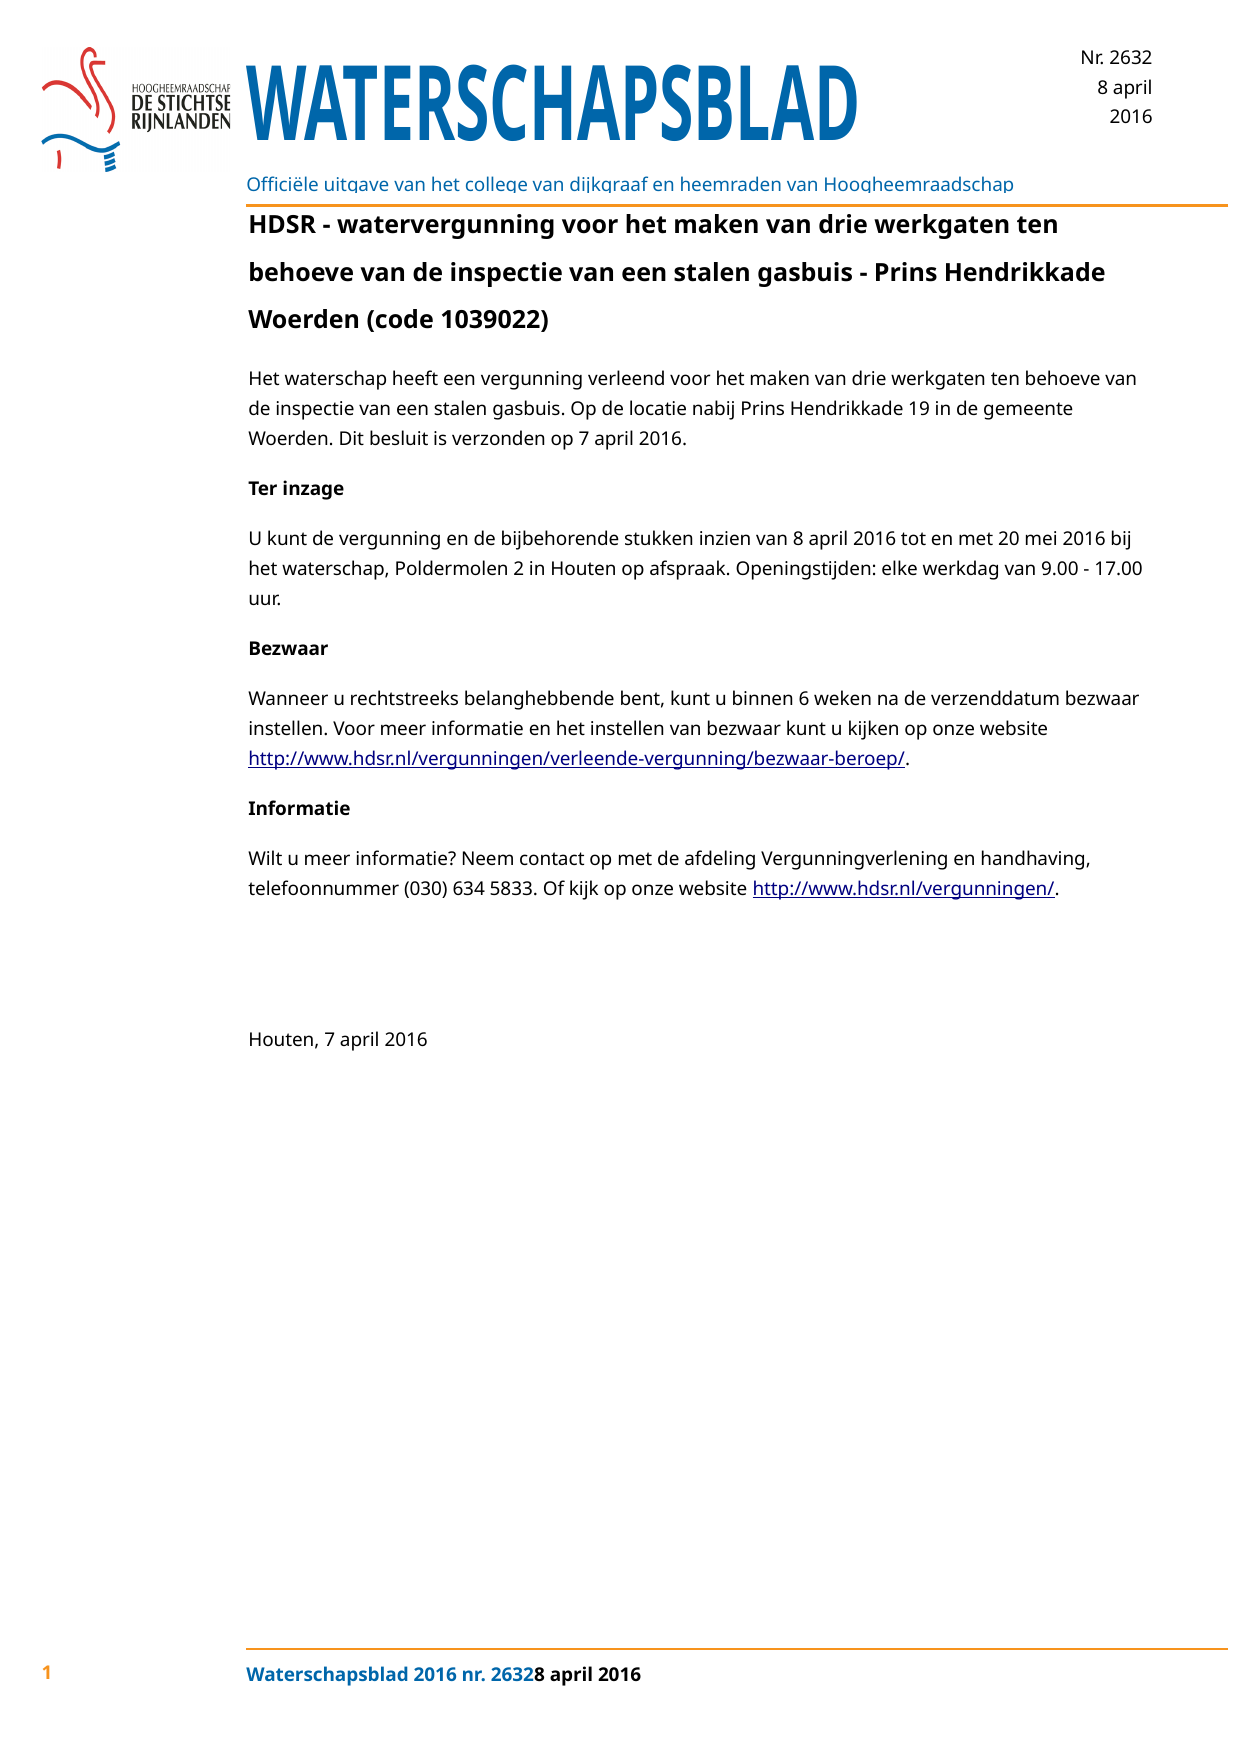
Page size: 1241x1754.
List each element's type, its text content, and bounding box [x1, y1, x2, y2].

text Houten, 7 april 2016 [248, 1026, 1152, 1052]
text Ter inzage [248, 475, 1152, 501]
text HDSR - watervergunning voor het maken van drie werkgaten ten behoeve van de inspectie van een stalen gasbuis - Prins Hendrikkade Woerden (code 1039022) [248, 207, 1152, 336]
text Het waterschap heeft een vergunning verleend voor het maken van drie werkgaten ten behoeve van de inspectie van een stalen gasbuis. Op de locatie nabij Prins Hendrikkade 19 in de gemeente Woerden. Dit besluit is verzonden op 7 april 2016. [248, 366, 1152, 450]
picture [41, 47, 231, 172]
text Wilt u meer informatie? Neem contact op met de afdeling Vergunningverlening en handhaving, telefoonnummer (030) 634 5833. Of kijk op onze website http://www.hdsr.nl/vergunningen/. [248, 846, 1152, 901]
text Wanneer u rechtstreeks belanghebbende bent, kunt u binnen 6 weken na de verzenddatum bezwaar instellen. Voor meer informatie en het instellen van bezwaar kunt u kijken op onze website http://www.hdsr.nl/vergunningen/verleende-vergunning/bezwaar-beroep/. [248, 686, 1152, 770]
text U kunt de vergunning en de bijbehorende stukken inzien van 8 april 2016 tot en met 20 mei 2016 bij het waterschap, Poldermolen 2 in Houten op afspraak. Openingstijden: elke werkdag van 9.00 - 17.00 uur. [248, 526, 1152, 610]
text Bezwaar [248, 635, 1152, 661]
text Informatie [248, 795, 1152, 821]
